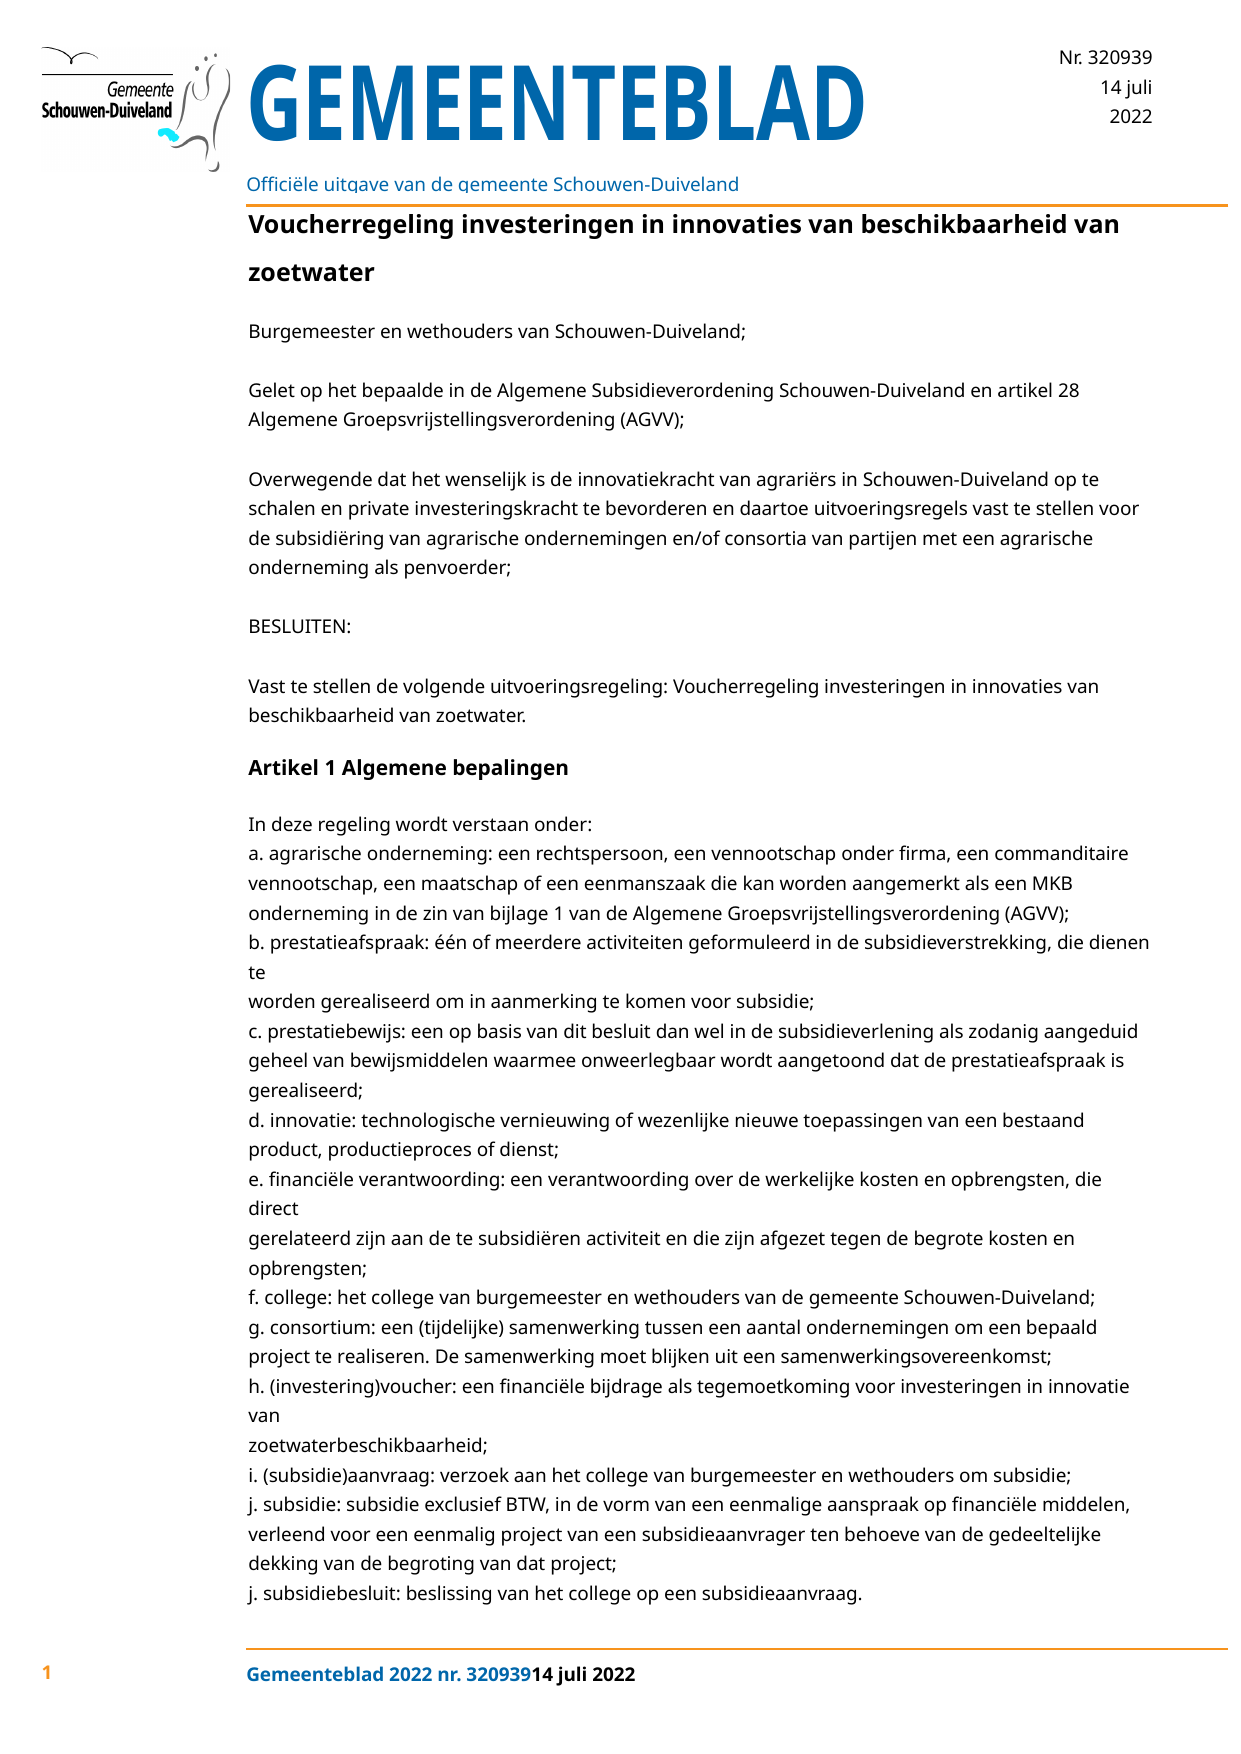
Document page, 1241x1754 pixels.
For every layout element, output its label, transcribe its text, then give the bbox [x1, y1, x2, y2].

text e. financiële verantwoording: een verantwoording over de werkelijke kosten en opbrengsten, die direct [248, 1166, 1152, 1221]
text gerealiseerd; [248, 1077, 1152, 1103]
text f. college: het college van burgemeester en wethouders van de gemeente Schouwen-Duiveland; [248, 1284, 1152, 1310]
text opbrengsten; [248, 1255, 1152, 1280]
text d. innovatie: technologische vernieuwing of wezenlijke nieuwe toepassingen van een bestaand product, productieproces of dienst; [248, 1107, 1152, 1162]
text Voucherregeling investeringen in innovaties van beschikbaarheid van zoetwater [248, 207, 1152, 288]
text BESLUITEN: [248, 614, 1152, 639]
text j. subsidie: subsidie exclusief BTW, in de vorm van een eenmalige aanspraak op financiële middelen, verleend voor een eenmalig project van een subsidieaanvrager ten behoeve van de gedeeltelijke dekking van de begroting van dat project; [248, 1491, 1152, 1576]
text Vast te stellen de volgende uitvoeringsregeling: Voucherregeling investeringen in innovaties van beschikbaarheid van zoetwater. [248, 673, 1152, 728]
text b. prestatieafspraak: één of meerdere activiteiten geformuleerd in de subsidieverstrekking, die dienen te [248, 929, 1152, 984]
text Artikel 1 Algemene bepalingen [248, 753, 1152, 781]
text worden gerealiseerd om in aanmerking te komen voor subsidie; [248, 988, 1152, 1014]
text geheel van bewijsmiddelen waarmee onweerlegbaar wordt aangetoond dat de prestatieafspraak is [248, 1048, 1152, 1073]
text i. (subsidie)aanvraag: verzoek aan het college van burgemeester en wethouders om subsidie; [248, 1462, 1152, 1487]
text Burgemeester en wethouders van Schouwen-Duiveland; [248, 318, 1152, 344]
text Overwegende dat het wenselijk is de innovatiekracht van agrariërs in Schouwen-Duiveland op te schalen en private investeringskracht te bevorderen en daartoe uitvoeringsregels vast te stellen voor de subsidiëring van agrarische ondernemingen en/of consortia van partijen met een agrarische onderneming als penvoerder; [248, 466, 1152, 580]
text a. agrarische onderneming: een rechtspersoon, een vennootschap onder firma, een commanditaire vennootschap, een maatschap of een eenmanszaak die kan worden aangemerkt als een MKB onderneming in de zin van bijlage 1 van de Algemene Groepsvrijstellingsverordening (AGVV); [248, 841, 1152, 925]
text g. consortium: een (tijdelijke) samenwerking tussen een aantal ondernemingen om een bepaald project te realiseren. De samenwerking moet blijken uit een samenwerkingsovereenkomst; [248, 1314, 1152, 1369]
text zoetwaterbeschikbaarheid; [248, 1432, 1152, 1458]
picture [41, 47, 231, 172]
text h. (investering)voucher: een financiële bijdrage als tegemoetkoming voor investeringen in innovatie van [248, 1373, 1152, 1428]
text In deze regeling wordt verstaan onder: [248, 811, 1152, 837]
text Gelet op het bepaalde in de Algemene Subsidieverordening Schouwen-Duiveland en artikel 28 Algemene Groepsvrijstellingsverordening (AGVV); [248, 377, 1152, 432]
text gerelateerd zijn aan de te subsidiëren activiteit en die zijn afgezet tegen de begrote kosten en [248, 1225, 1152, 1251]
text c. prestatiebewijs: een op basis van dit besluit dan wel in de subsidieverlening als zodanig aangeduid [248, 1018, 1152, 1044]
text j. subsidiebesluit: beslissing van het college op een subsidieaanvraag. [248, 1580, 1152, 1606]
